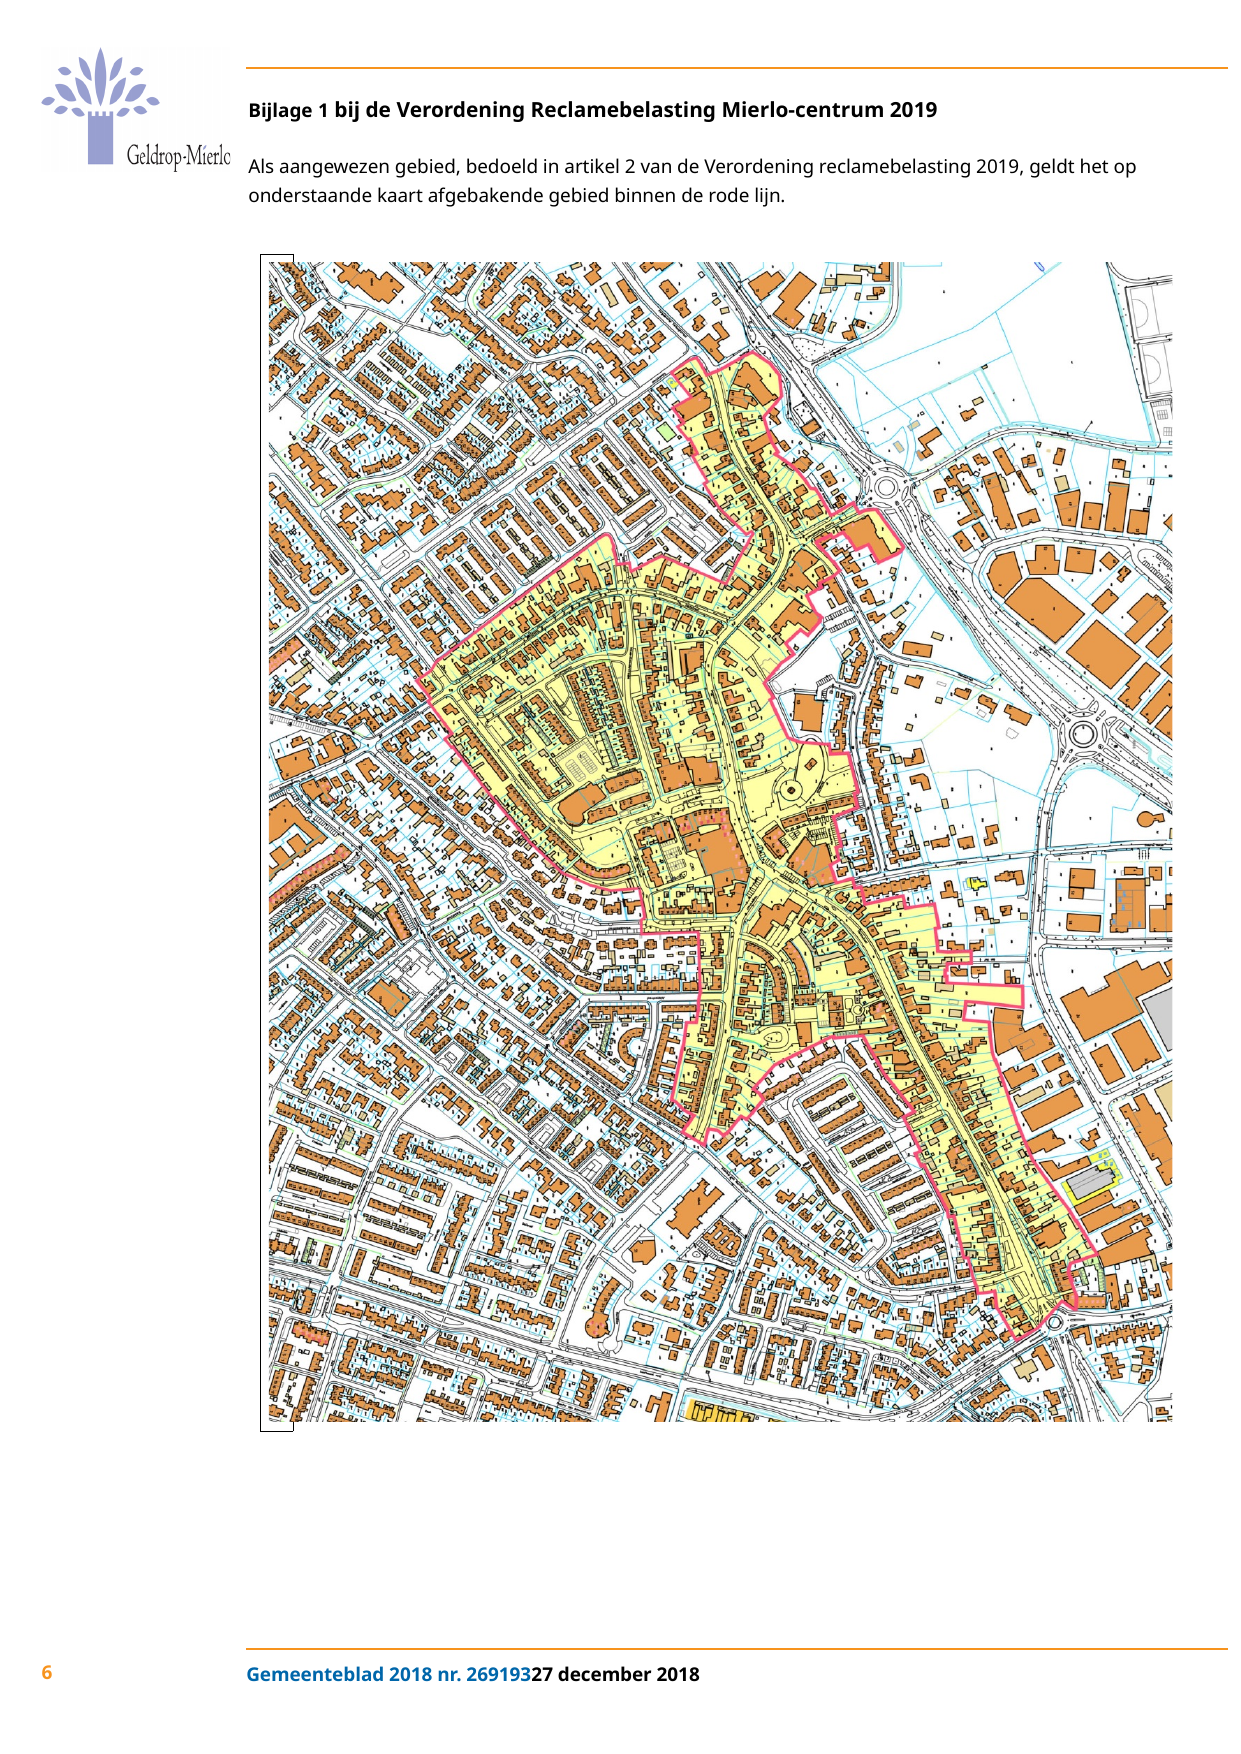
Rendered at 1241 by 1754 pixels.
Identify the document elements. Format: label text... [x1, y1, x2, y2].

picture [41, 47, 231, 172]
text Als aangewezen gebied, bedoeld in artikel 2 van de Verordening reclamebelasting 2019, geldt het op onderstaande kaart afgebakende gebied binnen de rode lijn. [248, 153, 1152, 208]
picture [268, 262, 1173, 1422]
text Bijlage 1 bij de Verordening Reclamebelasting Mierlo-centrum 2019 [248, 95, 1152, 123]
